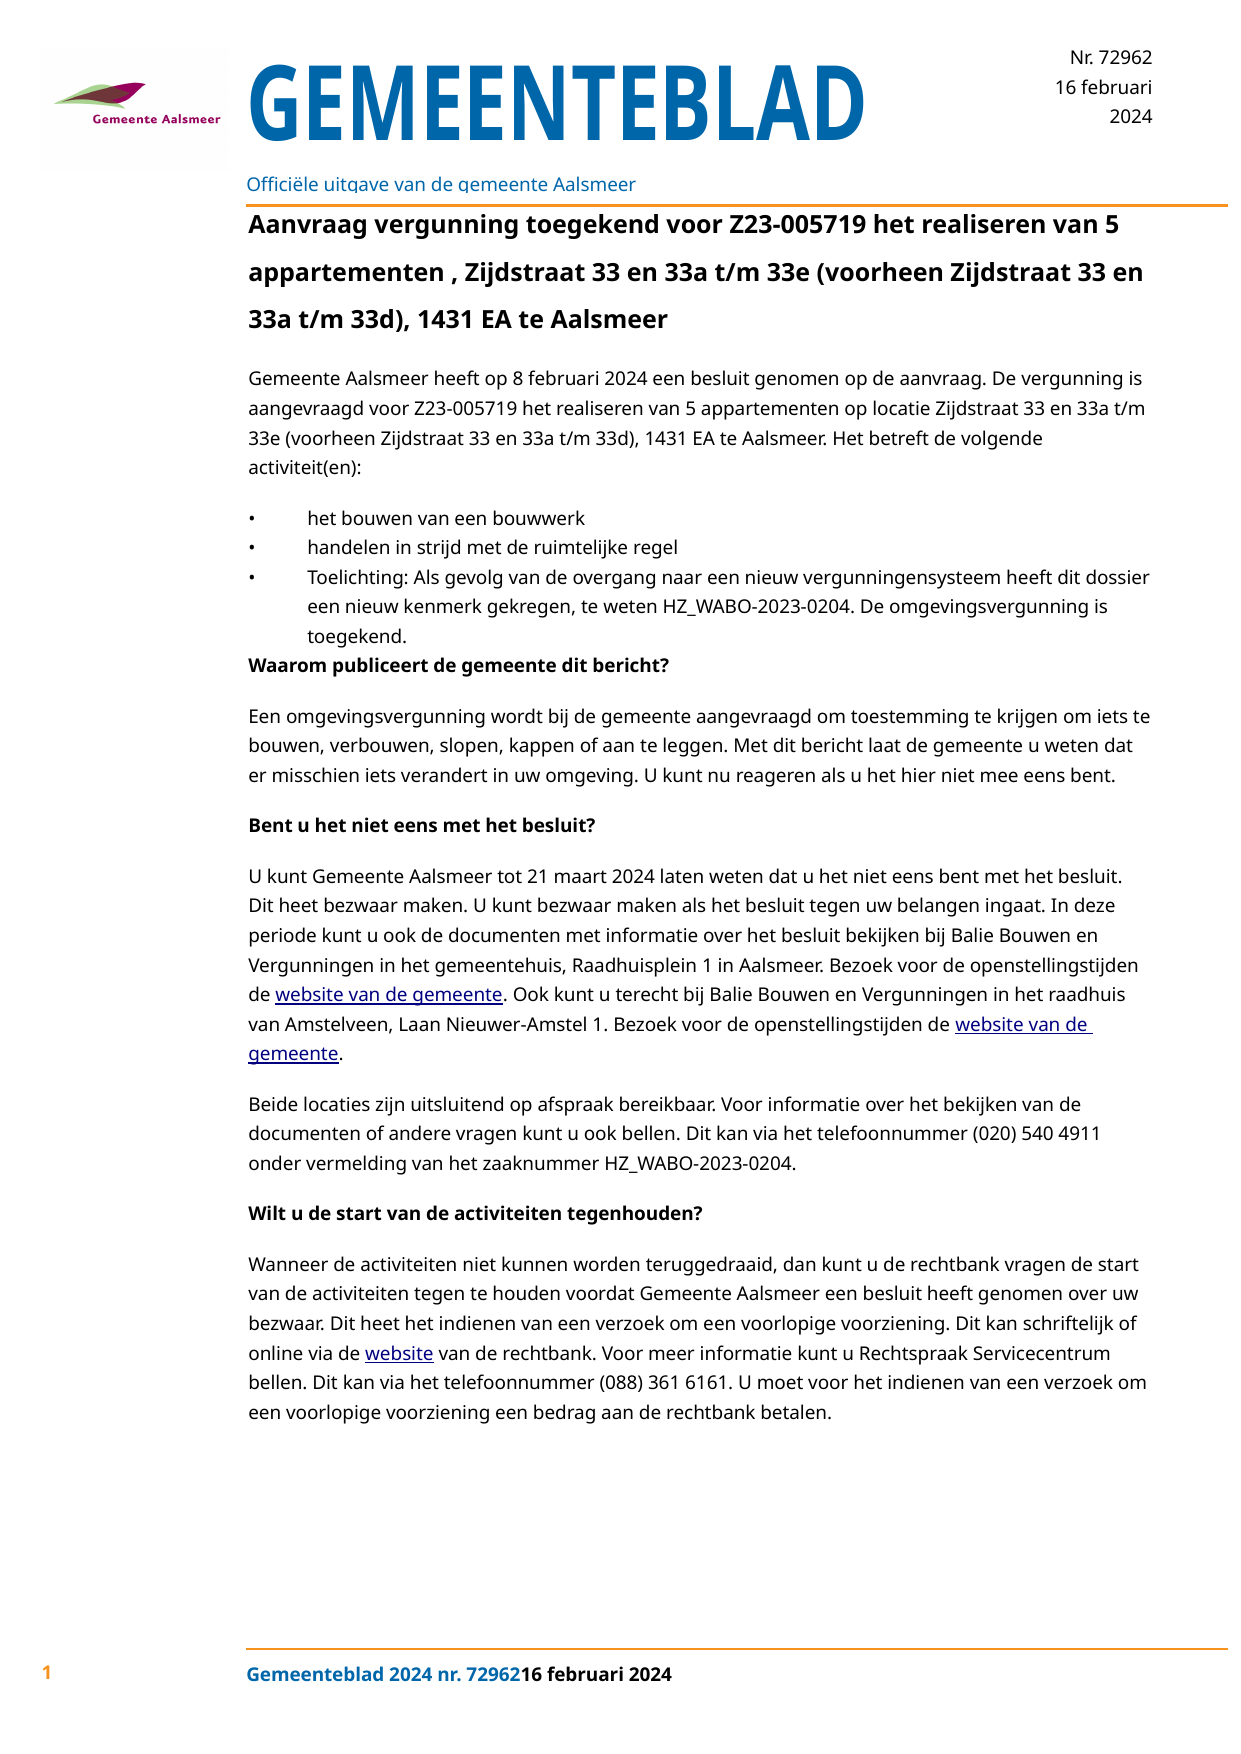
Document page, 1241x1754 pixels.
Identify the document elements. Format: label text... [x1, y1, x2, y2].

text Gemeente Aalsmeer heeft op 8 februari 2024 een besluit genomen op de aanvraag. De vergunning is aangevraagd voor Z23-005719 het realiseren van 5 appartementen op locatie Zijdstraat 33 en 33a t/m 33e (voorheen Zijdstraat 33 en 33a t/m 33d), 1431 EA te Aalsmeer. Het betreft de volgende activiteit(en): [248, 366, 1152, 480]
text Beide locaties zijn uitsluitend op afspraak bereikbaar. Voor informatie over het bekijken van de documenten of andere vragen kunt u ook bellen. Dit kan via het telefoonnummer (020) 540 4911 onder vermelding van het zaaknummer HZ_WABO-2023-0204. [248, 1091, 1152, 1176]
text Aanvraag vergunning toegekend voor Z23-005719 het realiseren van 5 appartementen , Zijdstraat 33 en 33a t/m 33e (voorheen Zijdstraat 33 en 33a t/m 33d), 1431 EA te Aalsmeer [248, 207, 1152, 336]
text Wanneer de activiteiten niet kunnen worden teruggedraaid, dan kunt u de rechtbank vragen de start van de activiteiten tegen te houden voordat Gemeente Aalsmeer een besluit heeft genomen over uw bezwaar. Dit heet het indienen van een verzoek om een voorlopige voorziening. Dit kan schriftelijk of online via de website van de rechtbank. Voor meer informatie kunt u Rechtspraak Servicecentrum bellen. Dit kan via het telefoonnummer (088) 361 6161. U moet voor het indienen van een verzoek om een voorlopige voorziening een bedrag aan de rechtbank betalen. [248, 1251, 1152, 1424]
text Waarom publiceert de gemeente dit bericht? [248, 653, 1152, 678]
list handelen in strijd met de ruimtelijke regel [248, 534, 1152, 560]
picture [41, 47, 231, 172]
list het bouwen van een bouwwerk [248, 505, 1152, 530]
text U kunt Gemeente Aalsmeer tot 21 maart 2024 laten weten dat u het niet eens bent met het besluit. Dit heet bezwaar maken. U kunt bezwaar maken als het besluit tegen uw belangen ingaat. In deze periode kunt u ook de documenten met informatie over het besluit bekijken bij Balie Bouwen en Vergunningen in het gemeentehuis, Raadhuisplein 1 in Aalsmeer. Bezoek voor de openstellingstijden de website van de gemeente. Ook kunt u terecht bij Balie Bouwen en Vergunningen in het raadhuis van Amstelveen, Laan Nieuwer-Amstel 1. Bezoek voor de openstellingstijden de website van de gemeente. [248, 863, 1152, 1066]
text Een omgevingsvergunning wordt bij de gemeente aangevraagd om toestemming te krijgen om iets te bouwen, verbouwen, slopen, kappen of aan te leggen. Met dit bericht laat de gemeente u weten dat er misschien iets verandert in uw omgeving. U kunt nu reageren als u het hier niet mee eens bent. [248, 703, 1152, 788]
list Toelichting: Als gevolg van de overgang naar een nieuw vergunningensysteem heeft dit dossier een nieuw kenmerk gekregen, te weten HZ_WABO-2023-0204. De omgevingsvergunning is toegekend. [248, 564, 1152, 649]
text Wilt u de start van de activiteiten tegenhouden? [248, 1201, 1152, 1226]
text Bent u het niet eens met het besluit? [248, 813, 1152, 838]
